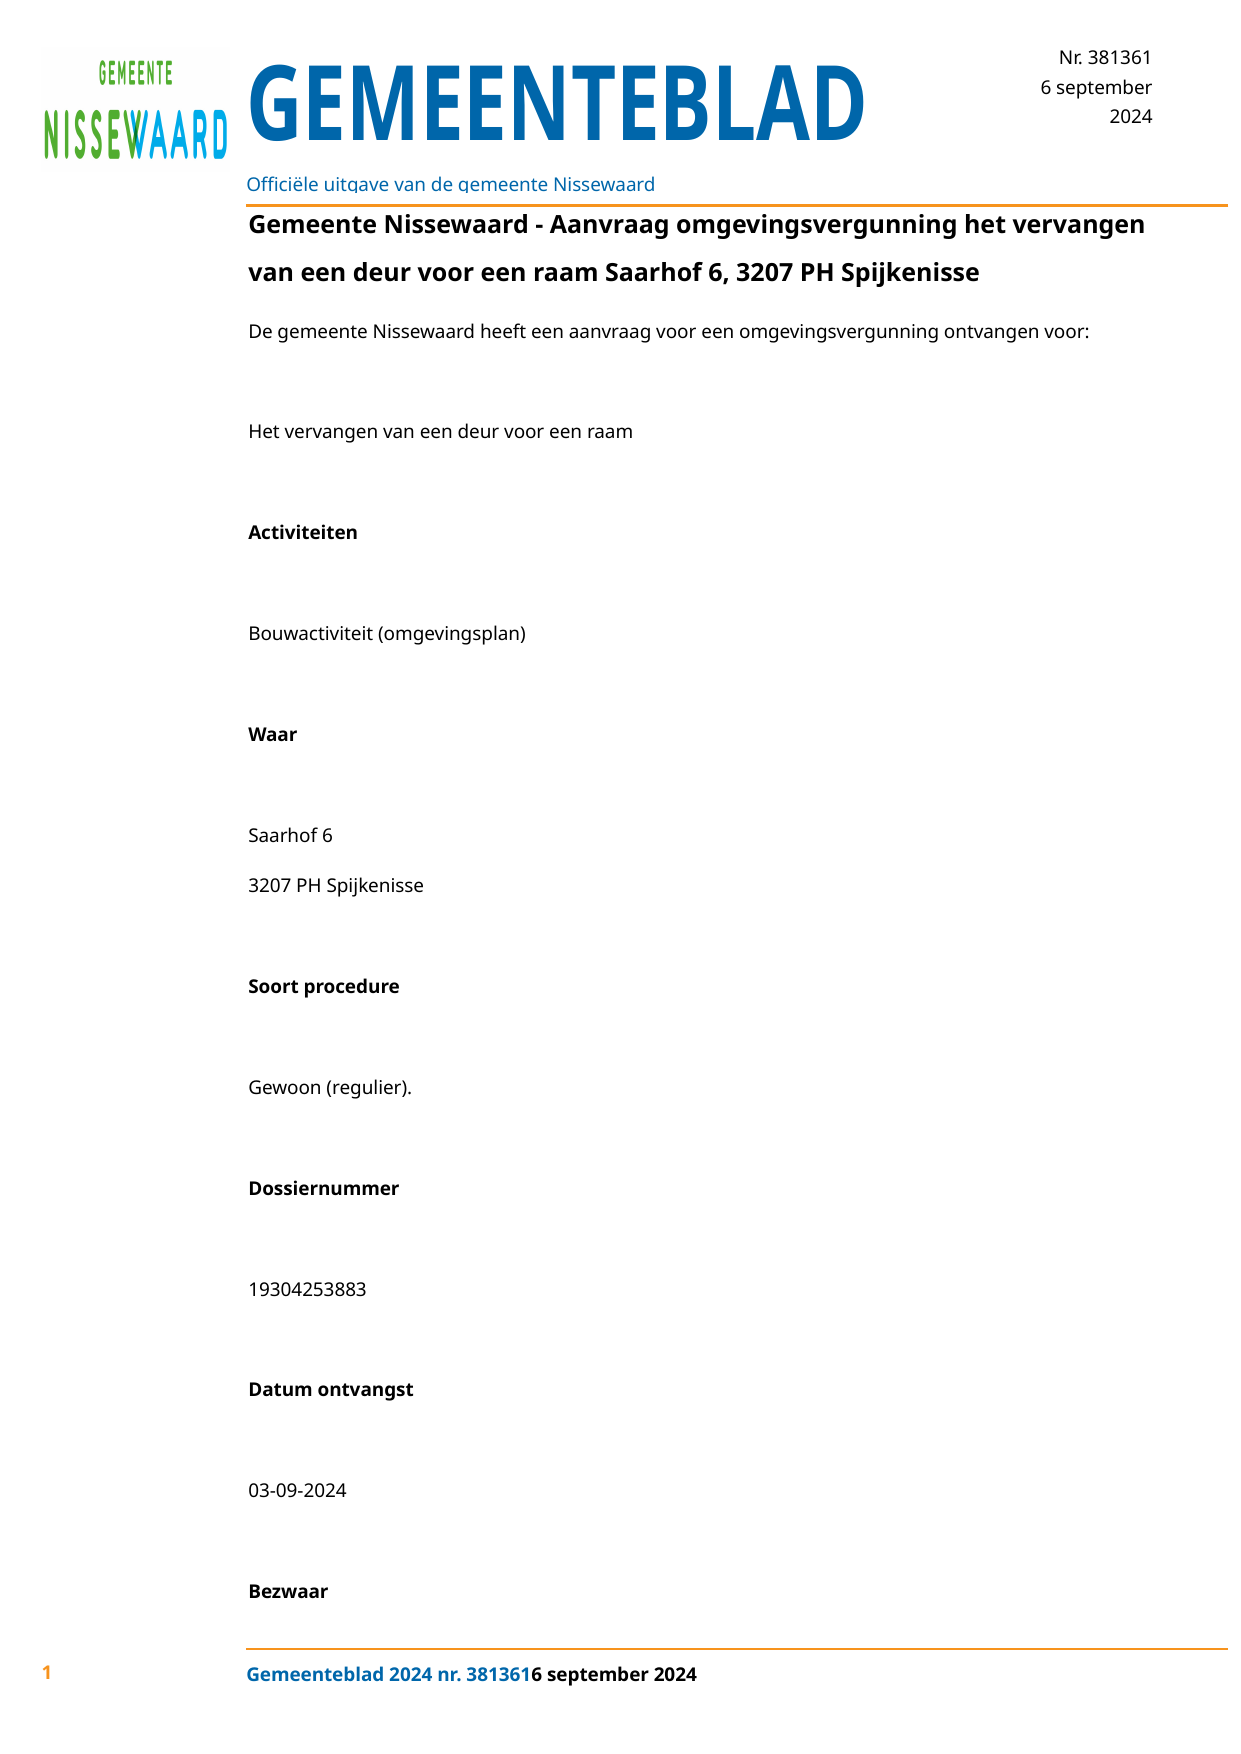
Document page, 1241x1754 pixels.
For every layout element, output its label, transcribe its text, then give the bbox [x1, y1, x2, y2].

text De gemeente Nissewaard heeft een aanvraag voor een omgevingsvergunning ontvangen voor: [248, 318, 1152, 344]
text Bezwaar [248, 1578, 1152, 1604]
text Gewoon (regulier). [248, 1074, 1152, 1100]
text 19304253883 [248, 1276, 1152, 1302]
text Gemeente Nissewaard - Aanvraag omgevingsvergunning het vervangen van een deur voor een raam Saarhof 6, 3207 PH Spijkenisse [248, 207, 1152, 288]
text Waar [248, 721, 1152, 747]
text Datum ontvangst [248, 1377, 1152, 1402]
text Activiteiten [248, 519, 1152, 545]
picture [41, 47, 231, 172]
text 03-09-2024 [248, 1477, 1152, 1503]
text 3207 PH Spijkenisse [248, 872, 1152, 898]
text Het vervangen van een deur voor een raam [248, 419, 1152, 444]
text Saarhof 6 [248, 822, 1152, 848]
text Dossiernummer [248, 1175, 1152, 1201]
text Soort procedure [248, 973, 1152, 999]
text Bouwactiviteit (omgevingsplan) [248, 620, 1152, 646]
